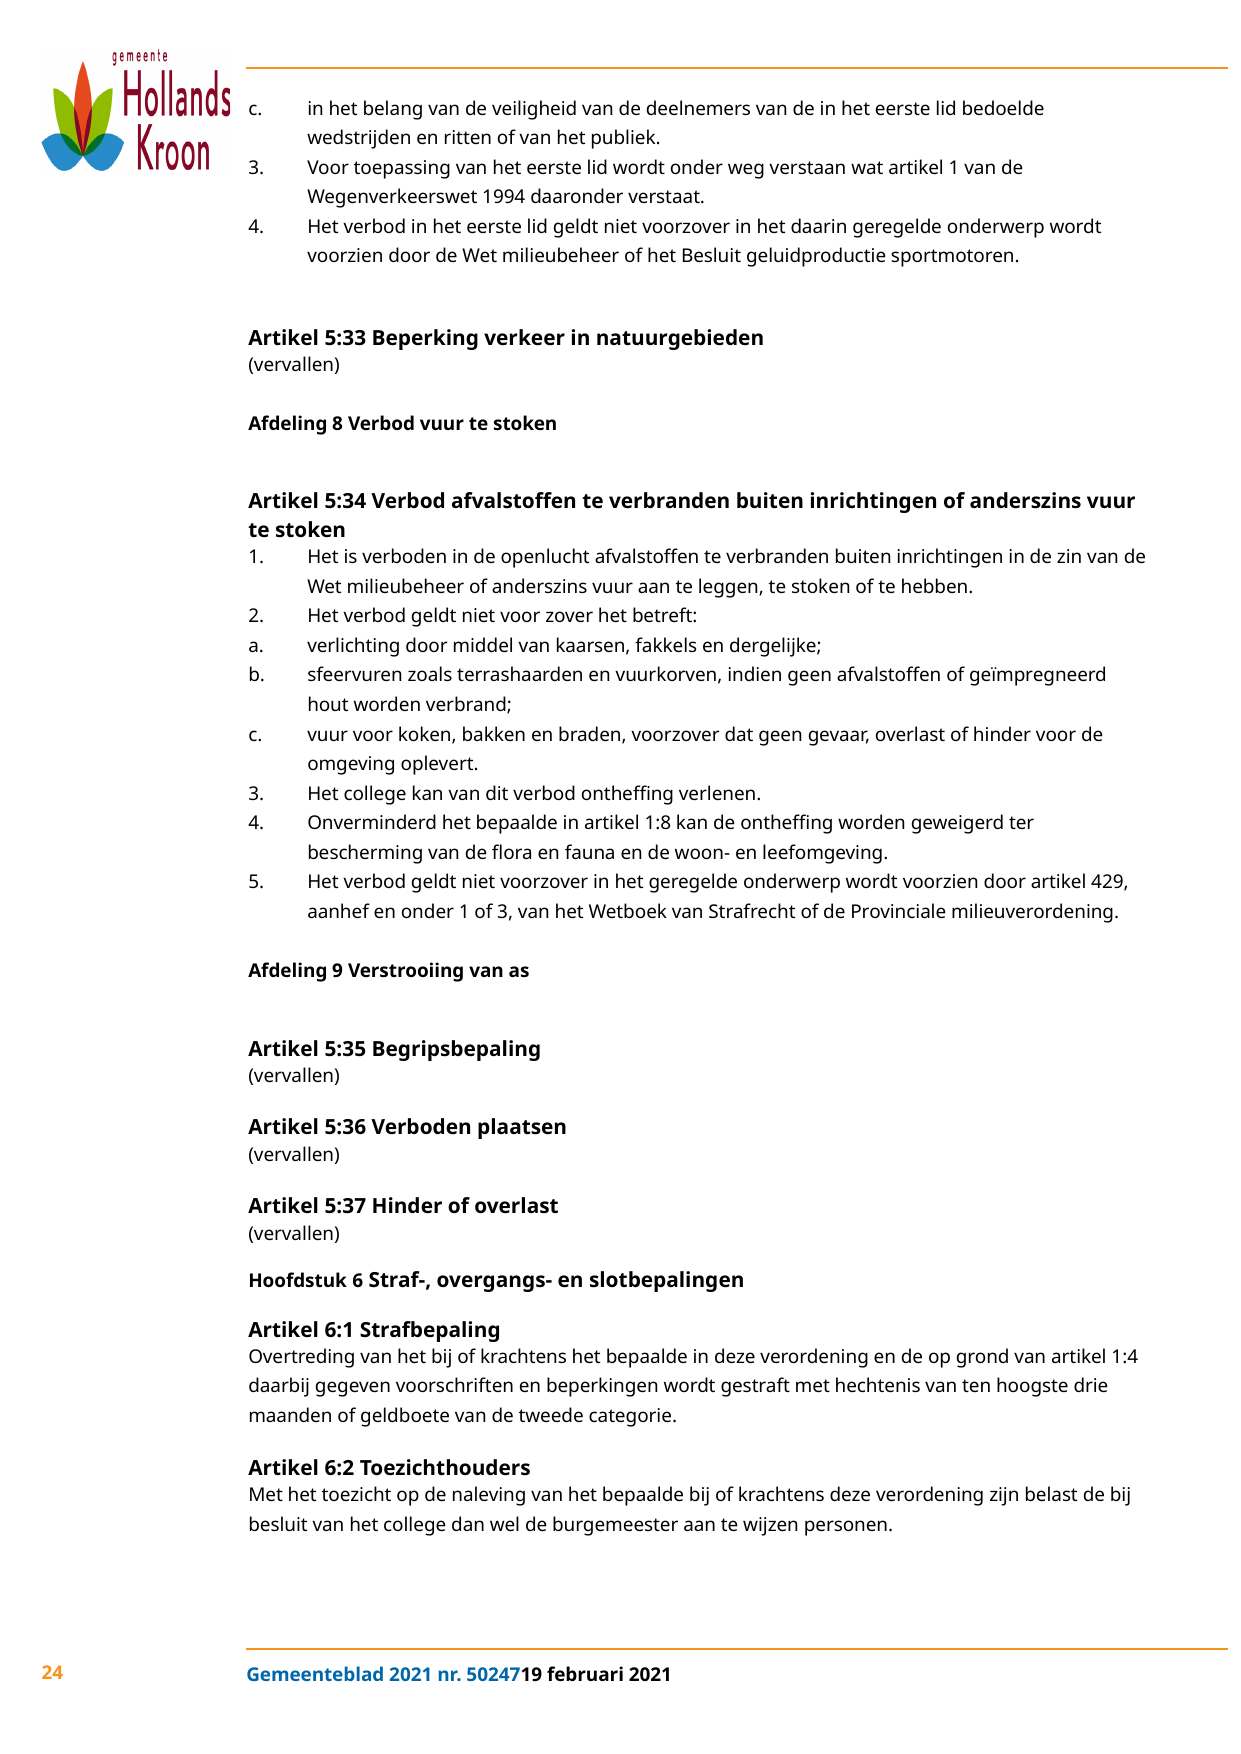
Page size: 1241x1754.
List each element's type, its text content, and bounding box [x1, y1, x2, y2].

list Onverminderd het bepaalde in artikel 1:8 kan de ontheffing worden geweigerd ter bescherming van de flora en fauna en de woon- en leefomgeving. [248, 809, 1152, 865]
text Afdeling 8 Verbod vuur te stoken [248, 410, 1152, 436]
list Het college kan van dit verbod ontheffing verlenen. [248, 780, 1152, 806]
list in het belang van de veiligheid van de deelnemers van de in het eerste lid bedoelde wedstrijden en ritten of van het publiek. [248, 95, 1152, 150]
list sfeervuren zoals terrashaarden en vuurkorven, indien geen afvalstoffen of geïmpregneerd hout worden verbrand; [248, 662, 1152, 717]
list verlichting door middel van kaarsen, fakkels en dergelijke; [248, 632, 1152, 658]
text (vervallen) [248, 1141, 1152, 1167]
list Het verbod geldt niet voor zover het betreft: [248, 602, 1152, 628]
text Artikel 5:36 Verboden plaatsen [248, 1112, 1152, 1141]
text Overtreding van het bij of krachtens het bepaalde in deze verordening en de op grond van artikel 1:4 daarbij gegeven voorschriften en beperkingen wordt gestraft met hechtenis van ten hoogste drie maanden of geldboete van de tweede categorie. [248, 1343, 1152, 1428]
text Met het toezicht op de naleving van het bepaalde bij of krachtens deze verordening zijn belast de bij besluit van het college dan wel de burgemeester aan te wijzen personen. [248, 1481, 1152, 1536]
list Het verbod in het eerste lid geldt niet voorzover in het daarin geregelde onderwerp wordt voorzien door de Wet milieubeheer of het Besluit geluidproductie sportmotoren. [248, 213, 1152, 268]
picture [41, 47, 231, 172]
list Het is verboden in de openlucht afvalstoffen te verbranden buiten inrichtingen in de zin van de Wet milieubeheer of anderszins vuur aan te leggen, te stoken of te hebben. [248, 543, 1152, 599]
text (vervallen) [248, 1220, 1152, 1246]
list vuur voor koken, bakken en braden, voorzover dat geen gevaar, overlast of hinder voor de omgeving oplevert. [248, 721, 1152, 776]
text Artikel 5:37 Hinder of overlast [248, 1191, 1152, 1220]
list Het verbod geldt niet voorzover in het geregelde onderwerp wordt voorzien door artikel 429, aanhef en onder 1 of 3, van het Wetboek van Strafrecht of de Provinciale milieuverordening. [248, 869, 1152, 924]
text (vervallen) [248, 351, 1152, 377]
text Artikel 5:33 Beperking verkeer in natuurgebieden [248, 323, 1152, 351]
list Voor toepassing van het eerste lid wordt onder weg verstaan wat artikel 1 van de Wegenverkeerswet 1994 daaronder verstaat. [248, 154, 1152, 209]
text Artikel 5:34 Verbod afvalstoffen te verbranden buiten inrichtingen of anderszins vuur te stoken [248, 486, 1152, 543]
text Artikel 5:35 Begripsbepaling [248, 1034, 1152, 1062]
text Artikel 6:2 Toezichthouders [248, 1453, 1152, 1481]
text Hoofdstuk 6 Straf-, overgangs- en slotbepalingen [248, 1265, 1152, 1294]
text Artikel 6:1 Strafbepaling [248, 1315, 1152, 1343]
text Afdeling 9 Verstrooiing van as [248, 957, 1152, 983]
text (vervallen) [248, 1062, 1152, 1088]
